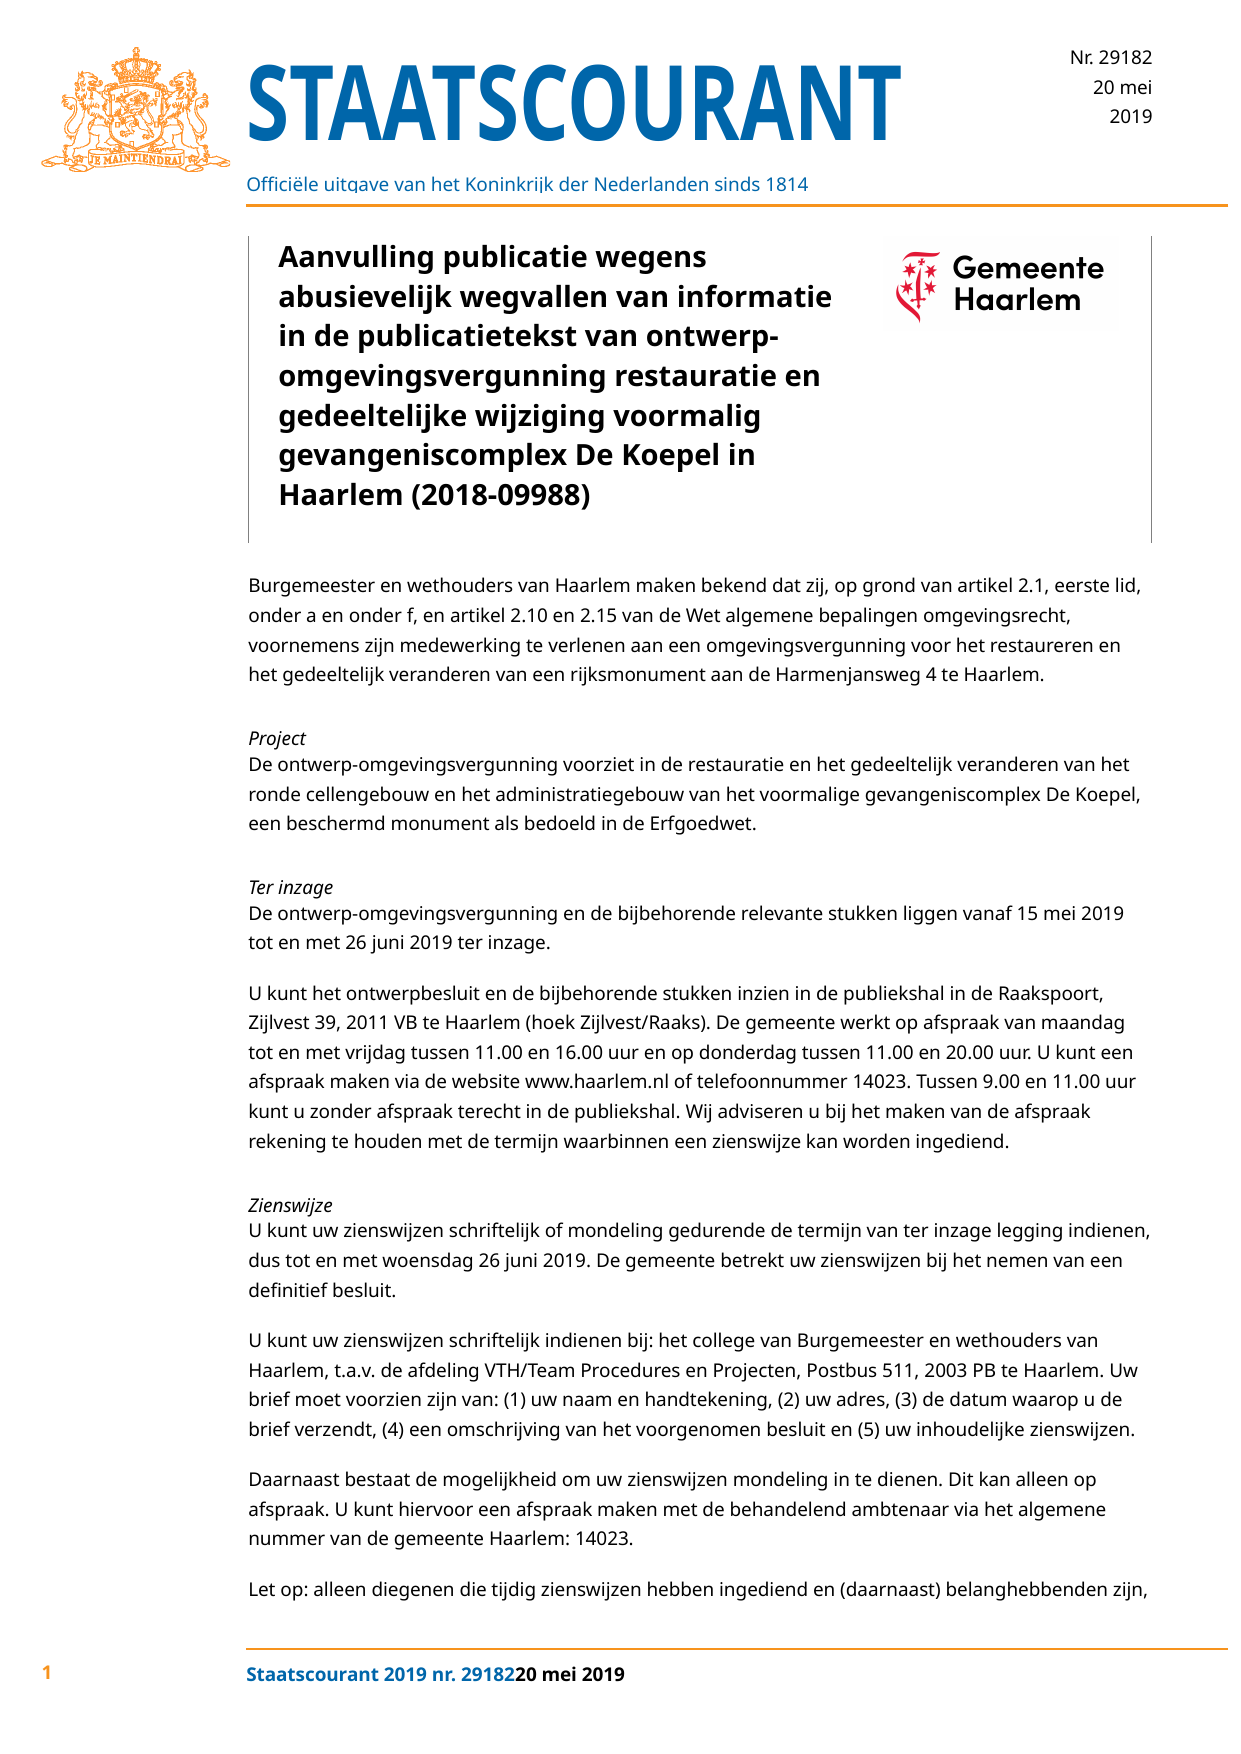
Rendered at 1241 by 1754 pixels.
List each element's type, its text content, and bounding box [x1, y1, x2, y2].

text De ontwerp-omgevingsvergunning voorziet in de restauratie en het gedeeltelijk veranderen van het ronde cellengebouw en het administratiegebouw van het voormalige gevangeniscomplex De Koepel, een beschermd monument als bedoeld in de Erfgoedwet. [248, 751, 1152, 836]
text Daarnaast bestaat de mogelijkheid om uw zienswijzen mondeling in te dienen. Dit kan alleen op afspraak. U kunt hiervoor een afspraak maken met de behandelend ambtenaar via het algemene nummer van de gemeente Haarlem: 14023. [248, 1466, 1152, 1551]
text Let op: alleen diegenen die tijdig zienswijzen hebben ingediend en (daarnaast) belanghebbenden zijn, [248, 1576, 1152, 1602]
picture [41, 47, 231, 172]
table_header Aanvulling publicatie wegens abusievelijk wegvallen van informatie in de publicatietekst van ontwerp-omgevingsvergunning restauratie en gedeeltelijke wijziging voormalig gevangeniscomplex De Koepel in Haarlem (2018-09988) [249, 236, 850, 543]
text Project [248, 725, 1152, 751]
text Burgemeester en wethouders van Haarlem maken bekend dat zij, op grond van artikel 2.1, eerste lid, onder a en onder f, en artikel 2.10 en 2.15 van de Wet algemene bepalingen omgevingsrecht, voornemens zijn medewerking te verlenen aan een omgevingsvergunning voor het restaureren en het gedeeltelijk veranderen van een rijksmonument aan de Harmenjansweg 4 te Haarlem. [248, 573, 1152, 687]
picture [882, 236, 1119, 331]
text U kunt uw zienswijzen schriftelijk of mondeling gedurende de termijn van ter inzage legging indienen, dus tot en met woensdag 26 juni 2019. De gemeente betrekt uw zienswijzen bij het nemen van een definitief besluit. [248, 1218, 1152, 1302]
text De ontwerp-omgevingsvergunning en de bijbehorende relevante stukken liggen vanaf 15 mei 2019 tot en met 26 juni 2019 ter inzage. [248, 900, 1152, 955]
text Zienswijze [248, 1192, 1152, 1218]
text U kunt uw zienswijzen schriftelijk indienen bij: het college van Burgemeester en wethouders van Haarlem, t.a.v. de afdeling VTH/Team Procedures en Projecten, Postbus 511, 2003 PB te Haarlem. Uw brief moet voorzien zijn van: (1) uw naam en handtekening, (2) uw adres, (3) de datum waarop u de brief verzendt, (4) een omschrijving van het voorgenomen besluit en (5) uw inhoudelijke zienswijzen. [248, 1327, 1152, 1442]
text Ter inzage [248, 874, 1152, 900]
text U kunt het ontwerpbesluit en de bijbehorende stukken inzien in de publiekshal in de Raakspoort, Zijlvest 39, 2011 VB te Haarlem (hoek Zijlvest/Raaks). De gemeente werkt op afspraak van maandag tot en met vrijdag tussen 11.00 en 16.00 uur en op donderdag tussen 11.00 en 20.00 uur. U kunt een afspraak maken via de website www.haarlem.nl of telefoonnummer 14023. Tussen 9.00 en 11.00 uur kunt u zonder afspraak terecht in de publiekshal. Wij adviseren u bij het maken van de afspraak rekening te houden met de termijn waarbinnen een zienswijze kan worden ingediend. [248, 980, 1152, 1154]
table_header [850, 236, 1151, 543]
